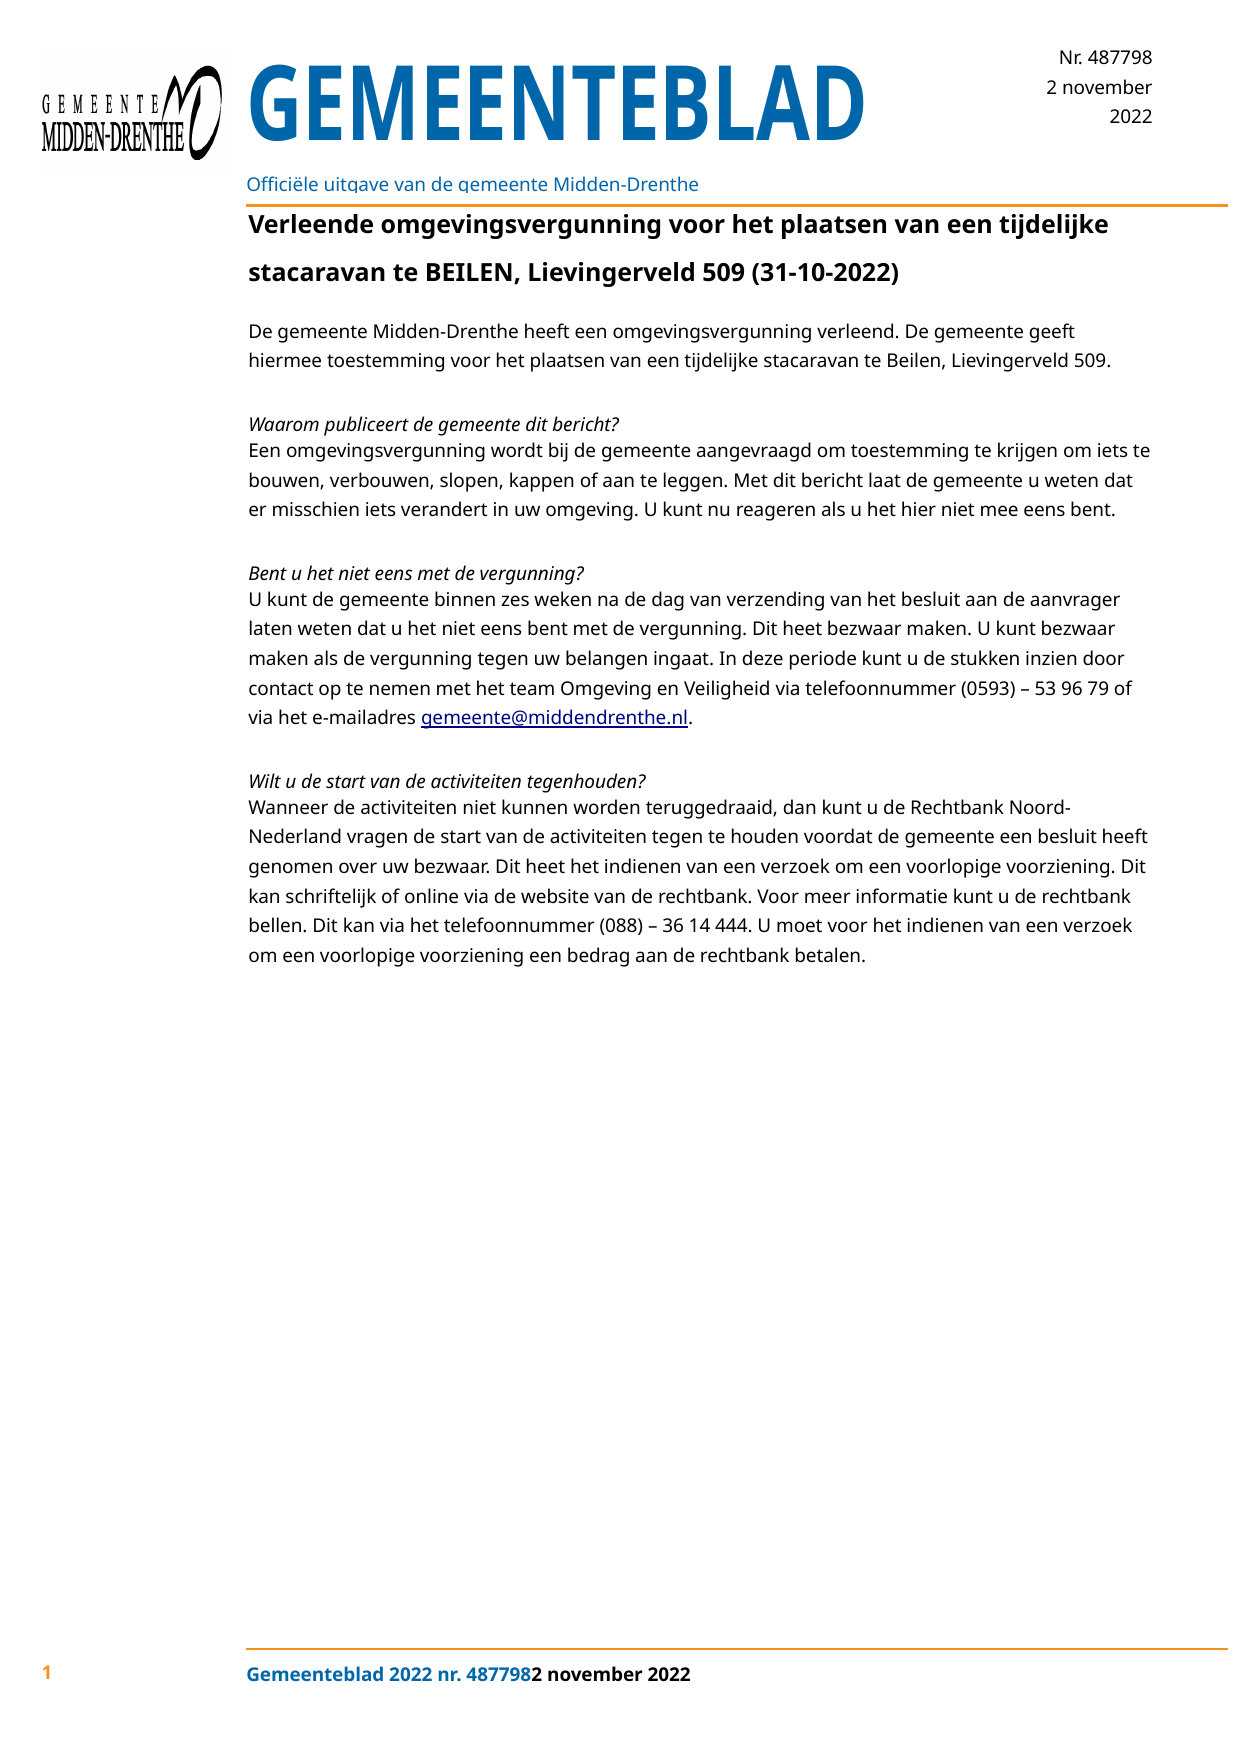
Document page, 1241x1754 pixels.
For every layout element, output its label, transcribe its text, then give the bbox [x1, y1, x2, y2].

text De gemeente Midden-Drenthe heeft een omgevingsvergunning verleend. De gemeente geeft hiermee toestemming voor het plaatsen van een tijdelijke stacaravan te Beilen, Lievingerveld 509. [248, 318, 1152, 373]
text Een omgevingsvergunning wordt bij de gemeente aangevraagd om toestemming te krijgen om iets te bouwen, verbouwen, slopen, kappen of aan te leggen. Met dit bericht laat de gemeente u weten dat er misschien iets verandert in uw omgeving. U kunt nu reageren als u het hier niet mee eens bent. [248, 437, 1152, 522]
text Waarom publiceert de gemeente dit bericht? [248, 411, 1152, 437]
text Bent u het niet eens met de vergunning? [248, 560, 1152, 586]
text Wanneer de activiteiten niet kunnen worden teruggedraaid, dan kunt u de Rechtbank Noord-Nederland vragen de start van de activiteiten tegen te houden voordat de gemeente een besluit heeft genomen over uw bezwaar. Dit heet het indienen van een verzoek om een voorlopige voorziening. Dit kan schriftelijk of online via de website van de rechtbank. Voor meer informatie kunt u de rechtbank bellen. Dit kan via het telefoonnummer (088) – 36 14 444. U moet voor het indienen van een verzoek om een voorlopige voorziening een bedrag aan de rechtbank betalen. [248, 794, 1152, 968]
text Wilt u de start van de activiteiten tegenhouden? [248, 768, 1152, 794]
picture [41, 47, 231, 172]
text U kunt de gemeente binnen zes weken na de dag van verzending van het besluit aan de aanvrager laten weten dat u het niet eens bent met de vergunning. Dit heet bezwaar maken. U kunt bezwaar maken als de vergunning tegen uw belangen ingaat. In deze periode kunt u de stukken inzien door contact op te nemen met het team Omgeving en Veiligheid via telefoonnummer (0593) – 53 96 79 of via het e-mailadres gemeente@middendrenthe.nl. [248, 586, 1152, 730]
text Verleende omgevingsvergunning voor het plaatsen van een tijdelijke stacaravan te BEILEN, Lievingerveld 509 (31-10-2022) [248, 207, 1152, 288]
